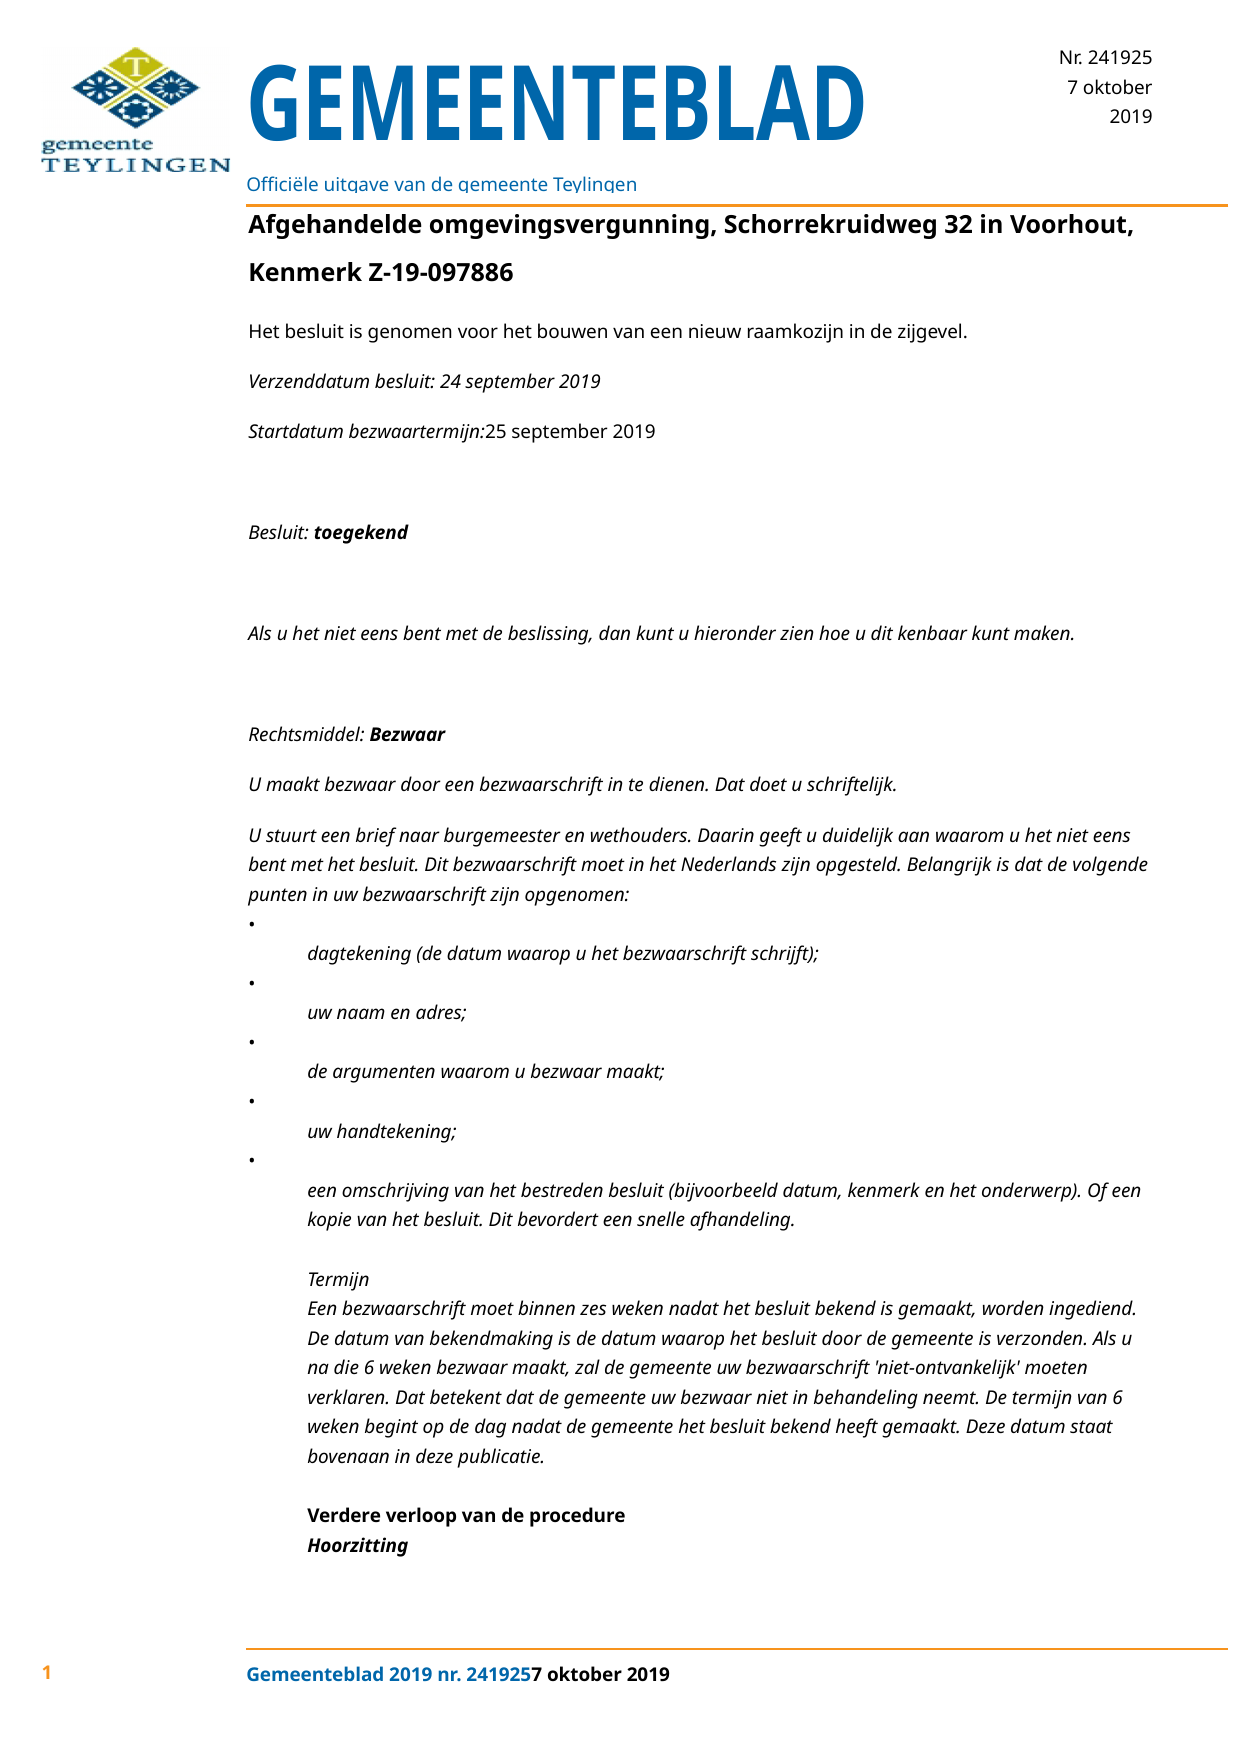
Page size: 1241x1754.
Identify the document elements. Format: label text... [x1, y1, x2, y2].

list de argumenten waarom u bezwaar maakt; [248, 1059, 1152, 1084]
text Afgehandelde omgevingsvergunning, Schorrekruidweg 32 in Voorhout, Kenmerk Z-19-097886 [248, 207, 1152, 288]
list dagtekening (de datum waarop u het bezwaarschrift schrijft); [248, 940, 1152, 966]
list Een bezwaarschrift moet binnen zes weken nadat het besluit bekend is gemaakt, worden ingediend. De datum van bekendmaking is de datum waarop het besluit door de gemeente is verzonden. Als u na die 6 weken bezwaar maakt, zal de gemeente uw bezwaarschrift 'niet-ontvankelijk' moeten verklaren. Dat betekent dat de gemeente uw bezwaar niet in behandeling neemt. De termijn van 6 weken begint op de dag nadat de gemeente het besluit bekend heeft gemaakt. Deze datum staat bovenaan in deze publicatie. [248, 1295, 1152, 1469]
list Hoorzitting [248, 1532, 1152, 1558]
picture [41, 47, 231, 172]
text Verzenddatum besluit: 24 september 2019 [248, 368, 1152, 394]
text Besluit: toegekend [248, 519, 1152, 545]
list uw naam en adres; [248, 999, 1152, 1025]
list Verdere verloop van de procedure [248, 1502, 1152, 1528]
list uw handtekening; [248, 1118, 1152, 1144]
list een omschrijving van het bestreden besluit (bijvoorbeeld datum, kenmerk en het onderwerp). Of een kopie van het besluit. Dit bevordert een snelle afhandeling. [248, 1177, 1152, 1232]
text Als u het niet eens bent met de beslissing, dan kunt u hieronder zien hoe u dit kenbaar kunt maken. [248, 620, 1152, 646]
text U maakt bezwaar door een bezwaarschrift in te dienen. Dat doet u schriftelijk. [248, 772, 1152, 797]
text Rechtsmiddel: Bezwaar [248, 721, 1152, 747]
text Startdatum bezwaartermijn:25 september 2019 [248, 419, 1152, 444]
text Het besluit is genomen voor het bouwen van een nieuw raamkozijn in de zijgevel. [248, 318, 1152, 344]
list Termijn [248, 1266, 1152, 1292]
text U stuurt een brief naar burgemeester en wethouders. Daarin geeft u duidelijk aan waarom u het niet eens bent met het besluit. Dit bezwaarschrift moet in het Nederlands zijn opgesteld. Belangrijk is dat de volgende punten in uw bezwaarschrift zijn opgenomen: [248, 822, 1152, 907]
